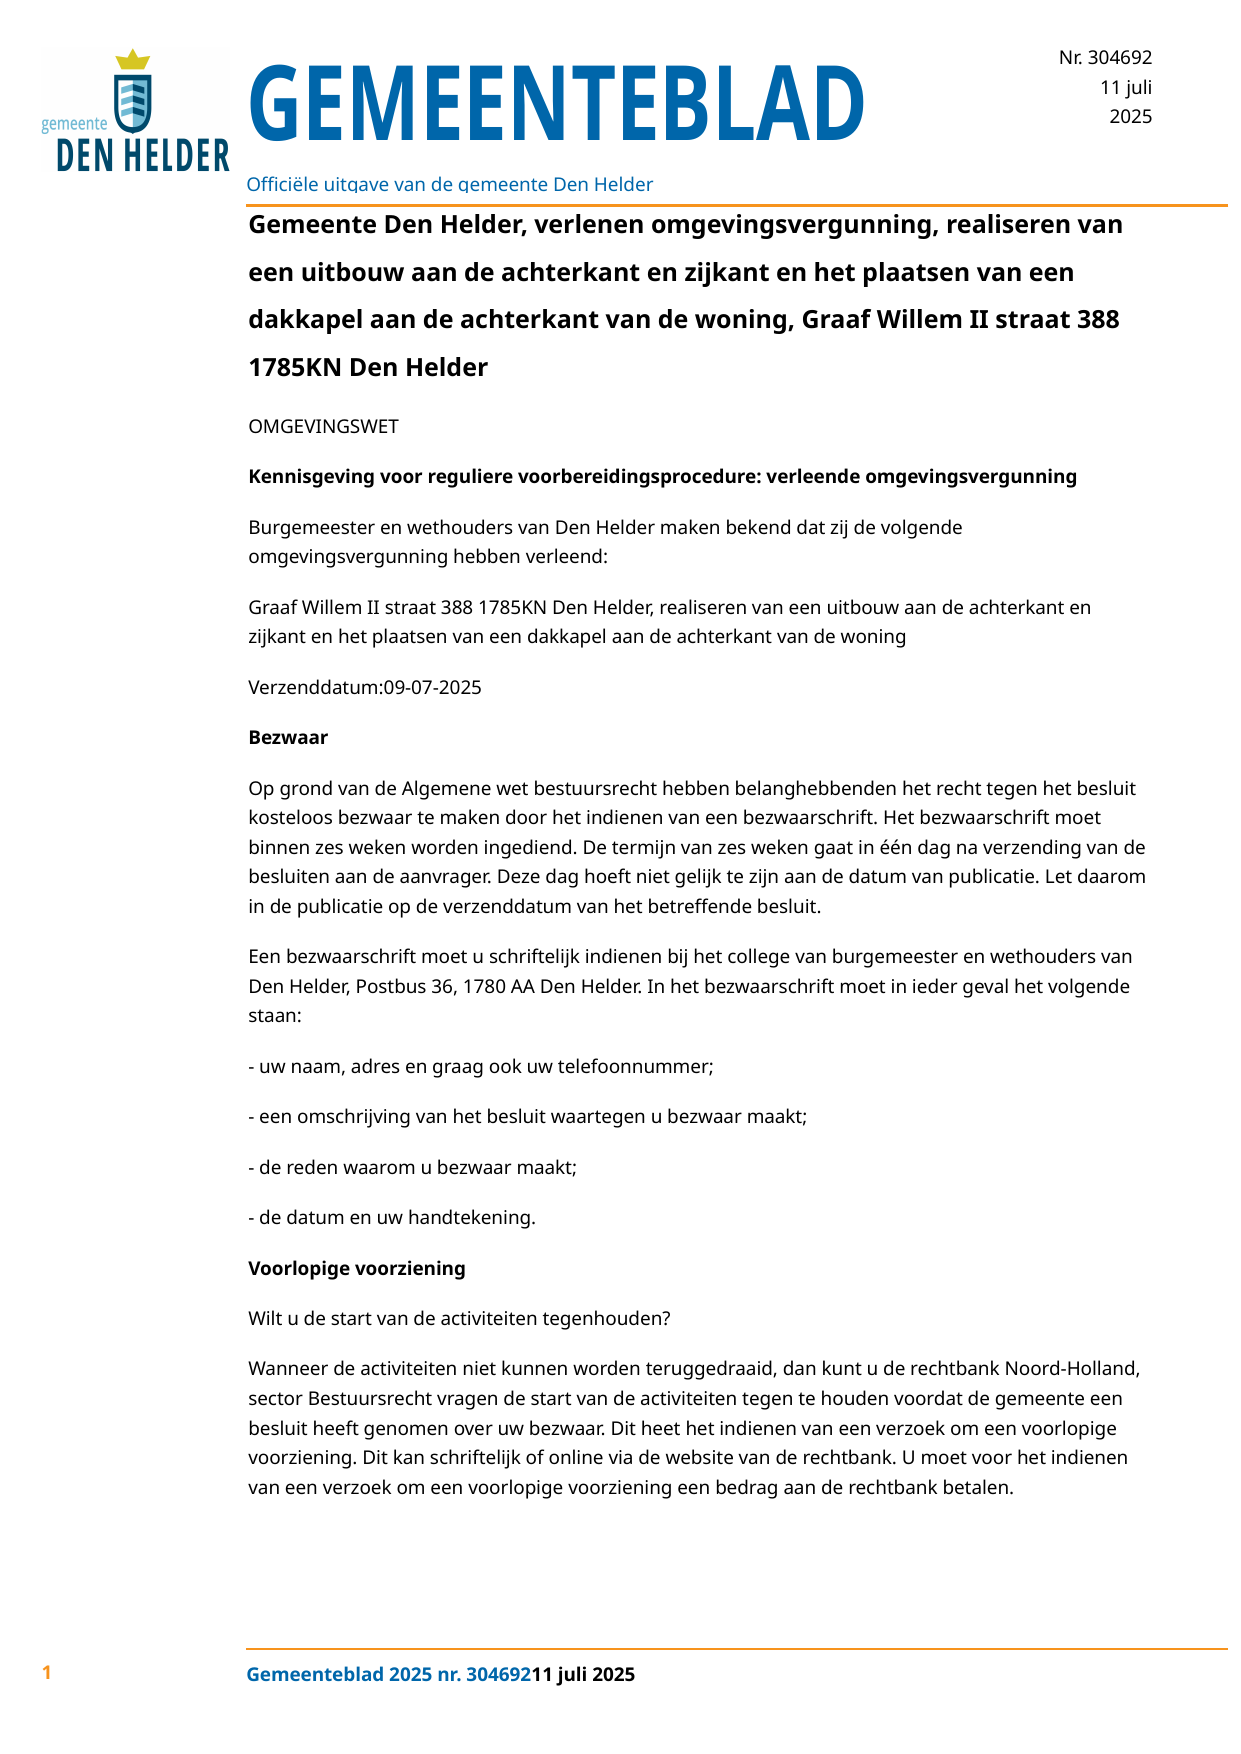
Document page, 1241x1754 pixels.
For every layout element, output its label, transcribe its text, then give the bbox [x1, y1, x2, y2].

text Een bezwaarschrift moet u schriftelijk indienen bij het college van burgemeester en wethouders van Den Helder, Postbus 36, 1780 AA Den Helder. In het bezwaarschrift moet in ieder geval het volgende staan: [248, 943, 1152, 1028]
text Gemeente Den Helder, verlenen omgevingsvergunning, realiseren van een uitbouw aan de achterkant en zijkant en het plaatsen van een dakkapel aan de achterkant van de woning, Graaf Willem II straat 388 1785KN Den Helder [248, 207, 1152, 384]
text Wanneer de activiteiten niet kunnen worden teruggedraaid, dan kunt u de rechtbank Noord-Holland, sector Bestuursrecht vragen de start van de activiteiten tegen te houden voordat de gemeente een besluit heeft genomen over uw bezwaar. Dit heet het indienen van een verzoek om een voorlopige voorziening. Dit kan schriftelijk of online via de website van de rechtbank. U moet voor het indienen van een verzoek om een voorlopige voorziening een bedrag aan de rechtbank betalen. [248, 1356, 1152, 1500]
picture [220, 160, 224, 172]
text Bezwaar [248, 724, 1152, 750]
text Graaf Willem II straat 388 1785KN Den Helder, realiseren van een uitbouw aan de achterkant en zijkant en het plaatsen van een dakkapel aan de achterkant van de woning [248, 594, 1152, 649]
text - de reden waarom u bezwaar maakt; [248, 1154, 1152, 1180]
text OMGEVINGSWET [248, 413, 1152, 439]
text Voorlopige voorziening [248, 1255, 1152, 1281]
text - de datum en uw handtekening. [248, 1204, 1152, 1230]
picture [63, 144, 68, 165]
text Wilt u de start van de activiteiten tegenhouden? [248, 1305, 1152, 1331]
text - een omschrijving van het besluit waartegen u bezwaar maakt; [248, 1103, 1152, 1129]
picture [100, 154, 106, 172]
text Verzenddatum:09-07-2025 [248, 674, 1152, 700]
text Burgemeester en wethouders van Den Helder maken bekend dat zij de volgende omgevingsvergunning hebben verleend: [248, 514, 1152, 569]
text - uw naam, adres en graag ook uw telefoonnummer; [248, 1053, 1152, 1079]
text Kennisgeving voor reguliere voorbereidingsprocedure: verleende omgevingsvergunning [248, 463, 1152, 489]
text Op grond van de Algemene wet bestuursrecht hebben belanghebbenden het recht tegen het besluit kosteloos bezwaar te maken door het indienen van een bezwaarschrift. Het bezwaarschrift moet binnen zes weken worden ingediend. De termijn van zes weken gaat in één dag na verzending van de besluiten aan de aanvrager. Deze dag hoeft niet gelijk te zijn aan de datum van publicatie. Let daarom in de publicatie op de verzenddatum van het betreffende besluit. [248, 775, 1152, 919]
picture [41, 47, 231, 172]
picture [130, 157, 135, 172]
picture [182, 144, 187, 165]
